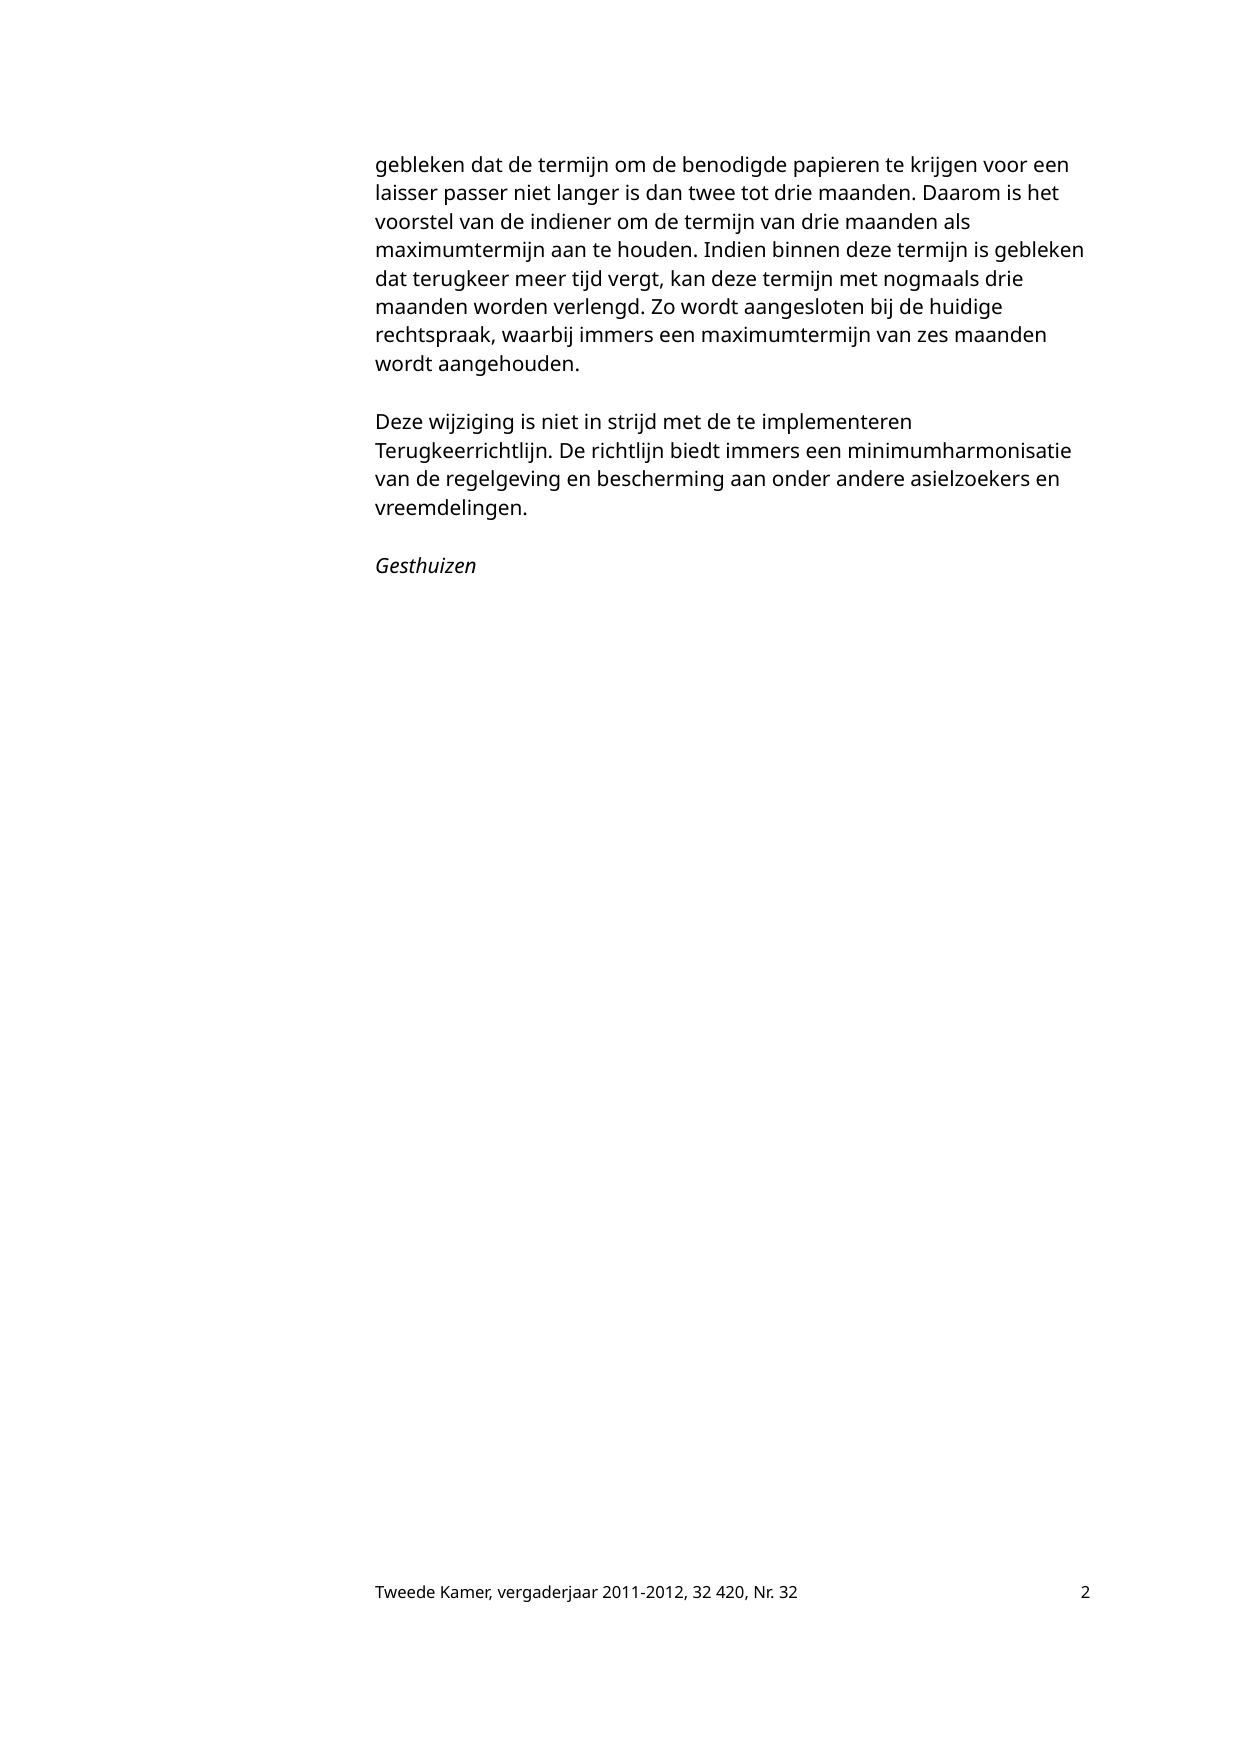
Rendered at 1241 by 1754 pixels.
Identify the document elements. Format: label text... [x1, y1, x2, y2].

text Deze wijziging is niet in strijd met de te implementeren Terugkeerrichtlijn. De richtlijn biedt immers een minimumharmonisatie van de regelgeving en bescherming aan onder andere asielzoekers en vreemdelingen. [375, 407, 1090, 521]
text Gesthuizen [375, 551, 1090, 580]
text gebleken dat de termijn om de benodigde papieren te krijgen voor een laisser passer niet langer is dan twee tot drie maanden. Daarom is het voorstel van de indiener om de termijn van drie maanden als maximumtermijn aan te houden. Indien binnen deze termijn is gebleken dat terugkeer meer tijd vergt, kan deze termijn met nogmaals drie maanden worden verlengd. Zo wordt aangesloten bij de huidige rechtspraak, waarbij immers een maximumtermijn van zes maanden wordt aangehouden. [375, 150, 1090, 377]
